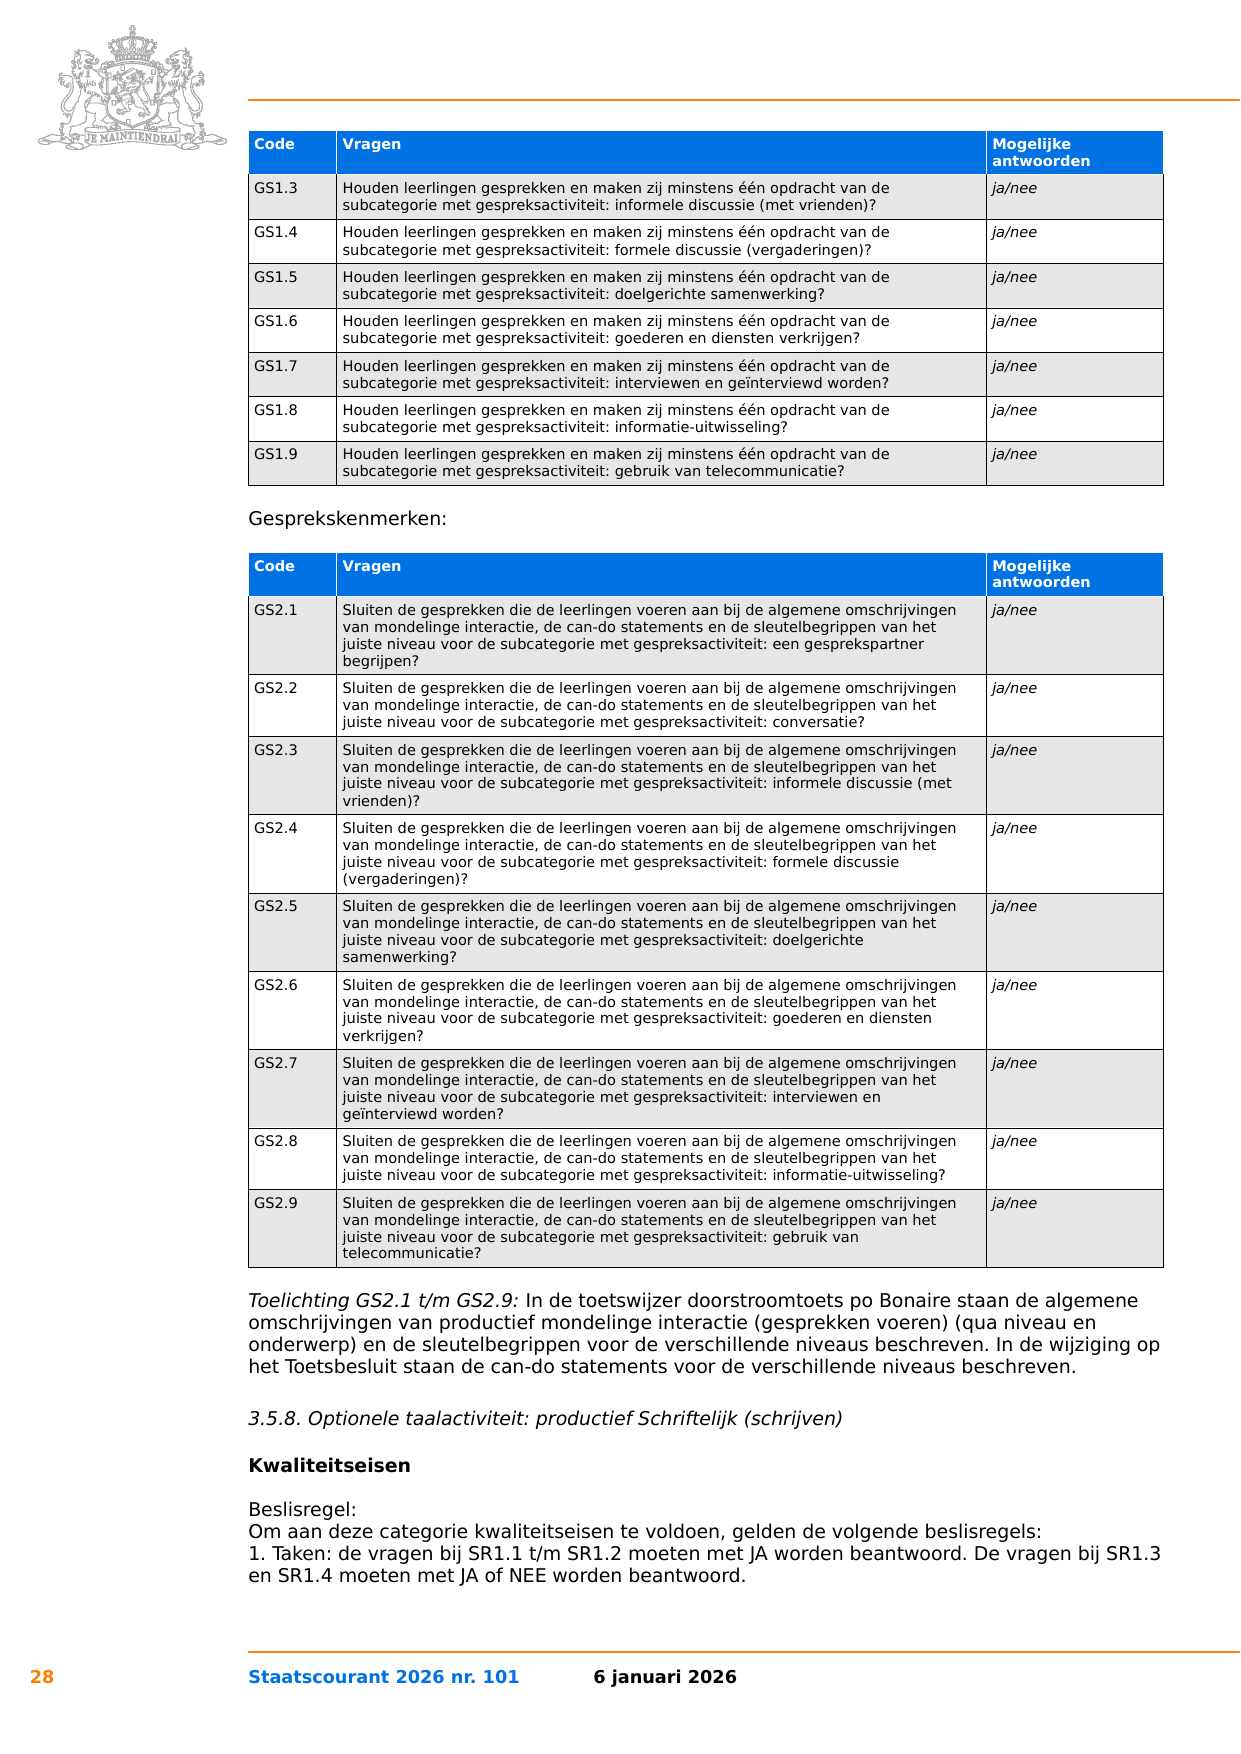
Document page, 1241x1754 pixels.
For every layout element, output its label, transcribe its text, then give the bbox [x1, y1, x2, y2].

table_cell Houden leerlingen gesprekken en maken zij minstens één opdracht van de subcategorie met gespreksactiviteit: informele discussie (met vrienden)? [337, 175, 986, 219]
text 1. Taken: de vragen bij SR1.1 t/m SR1.2 moeten met JA worden beantwoord. De vragen bij SR1.3 en SR1.4 moeten met JA of NEE worden beantwoord. [248, 1543, 1163, 1587]
table_cell GS1.7 [249, 353, 336, 396]
table_cell ja/nee [987, 597, 1163, 674]
table_cell ja/nee [987, 1129, 1163, 1189]
table_cell GS2.6 [249, 972, 336, 1049]
table_cell GS2.1 [249, 597, 336, 674]
table_cell Houden leerlingen gesprekken en maken zij minstens één opdracht van de subcategorie met gespreksactiviteit: informatie-uitwisseling? [337, 397, 986, 441]
table_cell Sluiten de gesprekken die de leerlingen voeren aan bij de algemene omschrijvingen van mondelinge interactie, de can-do statements en de sleutelbegrippen van het juiste niveau voor de subcategorie met gespreksactiviteit: goederen en diensten verkrijgen? [337, 972, 986, 1049]
table_cell GS2.8 [249, 1129, 336, 1189]
table_header Code [249, 131, 336, 174]
table_cell ja/nee [987, 309, 1163, 352]
table_header Vragen [337, 553, 986, 596]
table_header Vragen [337, 131, 986, 174]
table_cell ja/nee [987, 442, 1163, 485]
table_cell GS1.8 [249, 397, 336, 441]
table_cell ja/nee [987, 675, 1163, 736]
table_cell Sluiten de gesprekken die de leerlingen voeren aan bij de algemene omschrijvingen van mondelinge interactie, de can-do statements en de sleutelbegrippen van het juiste niveau voor de subcategorie met gespreksactiviteit: conversatie? [337, 675, 986, 736]
table_header Mogelijke antwoorden [987, 553, 1163, 596]
table_cell GS1.6 [249, 309, 336, 352]
table_cell ja/nee [987, 1190, 1163, 1267]
table_cell Houden leerlingen gesprekken en maken zij minstens één opdracht van de subcategorie met gespreksactiviteit: goederen en diensten verkrijgen? [337, 309, 986, 352]
table_cell Sluiten de gesprekken die de leerlingen voeren aan bij de algemene omschrijvingen van mondelinge interactie, de can-do statements en de sleutelbegrippen van het juiste niveau voor de subcategorie met gespreksactiviteit: informatie-uitwisseling? [337, 1129, 986, 1189]
subtitle Kwaliteitseisen [248, 1455, 1163, 1477]
table_cell Houden leerlingen gesprekken en maken zij minstens één opdracht van de subcategorie met gespreksactiviteit: interviewen en geïnterviewd worden? [337, 353, 986, 396]
table_cell GS2.5 [249, 894, 336, 971]
table_cell GS2.9 [249, 1190, 336, 1267]
table_cell GS1.9 [249, 442, 336, 485]
table_cell ja/nee [987, 1050, 1163, 1127]
subtitle 3.5.8. Optionele taalactiviteit: productief Schriftelijk (schrijven) [248, 1408, 1163, 1430]
table_cell Houden leerlingen gesprekken en maken zij minstens één opdracht van de subcategorie met gespreksactiviteit: doelgerichte samenwerking? [337, 264, 986, 307]
text Gesprekskenmerken: [248, 508, 1163, 530]
table_cell ja/nee [987, 353, 1163, 396]
table_cell ja/nee [987, 815, 1163, 892]
table_cell ja/nee [987, 972, 1163, 1049]
table_cell ja/nee [987, 397, 1163, 441]
table_cell GS1.5 [249, 264, 336, 307]
table_cell ja/nee [987, 175, 1163, 219]
table_cell GS2.7 [249, 1050, 336, 1127]
table_header Mogelijke antwoorden [987, 131, 1163, 174]
table_cell ja/nee [987, 264, 1163, 307]
table_cell GS1.3 [249, 175, 336, 219]
picture [38, 25, 227, 150]
table_cell GS2.2 [249, 675, 336, 736]
table_cell Sluiten de gesprekken die de leerlingen voeren aan bij de algemene omschrijvingen van mondelinge interactie, de can-do statements en de sleutelbegrippen van het juiste niveau voor de subcategorie met gespreksactiviteit: doelgerichte samenwerking? [337, 894, 986, 971]
text Om aan deze categorie kwaliteitseisen te voldoen, gelden de volgende beslisregels: [248, 1521, 1163, 1543]
table_cell GS2.3 [249, 737, 336, 814]
table_cell Sluiten de gesprekken die de leerlingen voeren aan bij de algemene omschrijvingen van mondelinge interactie, de can-do statements en de sleutelbegrippen van het juiste niveau voor de subcategorie met gespreksactiviteit: formele discussie (vergaderingen)? [337, 815, 986, 892]
table_cell Sluiten de gesprekken die de leerlingen voeren aan bij de algemene omschrijvingen van mondelinge interactie, de can-do statements en de sleutelbegrippen van het juiste niveau voor de subcategorie met gespreksactiviteit: informele discussie (met vrienden)? [337, 737, 986, 814]
table_cell Sluiten de gesprekken die de leerlingen voeren aan bij de algemene omschrijvingen van mondelinge interactie, de can-do statements en de sleutelbegrippen van het juiste niveau voor de subcategorie met gespreksactiviteit: interviewen en geïnterviewd worden? [337, 1050, 986, 1127]
table_cell GS1.4 [249, 220, 336, 263]
text Beslisregel: [248, 1499, 1163, 1521]
table_cell Houden leerlingen gesprekken en maken zij minstens één opdracht van de subcategorie met gespreksactiviteit: gebruik van telecommunicatie? [337, 442, 986, 485]
table_cell Sluiten de gesprekken die de leerlingen voeren aan bij de algemene omschrijvingen van mondelinge interactie, de can-do statements en de sleutelbegrippen van het juiste niveau voor de subcategorie met gespreksactiviteit: gebruik van telecommunicatie? [337, 1190, 986, 1267]
table_cell Houden leerlingen gesprekken en maken zij minstens één opdracht van de subcategorie met gespreksactiviteit: formele discussie (vergaderingen)? [337, 220, 986, 263]
text Toelichting GS2.1 t/m GS2.9: In de toetswijzer doorstroomtoets po Bonaire staan de algemene omschrijvingen van productief mondelinge interactie (gesprekken voeren) (qua niveau en onderwerp) en de sleutelbegrippen voor de verschillende niveaus beschreven. In de wijziging op het Toetsbesluit staan de can-do statements voor de verschillende niveaus beschreven. [248, 1290, 1163, 1378]
table_cell ja/nee [987, 894, 1163, 971]
table_cell ja/nee [987, 737, 1163, 814]
table_cell Sluiten de gesprekken die de leerlingen voeren aan bij de algemene omschrijvingen van mondelinge interactie, de can-do statements en de sleutelbegrippen van het juiste niveau voor de subcategorie met gespreksactiviteit: een gesprekspartner begrijpen? [337, 597, 986, 674]
table_header Code [249, 553, 336, 596]
table_cell GS2.4 [249, 815, 336, 892]
table_cell ja/nee [987, 220, 1163, 263]
